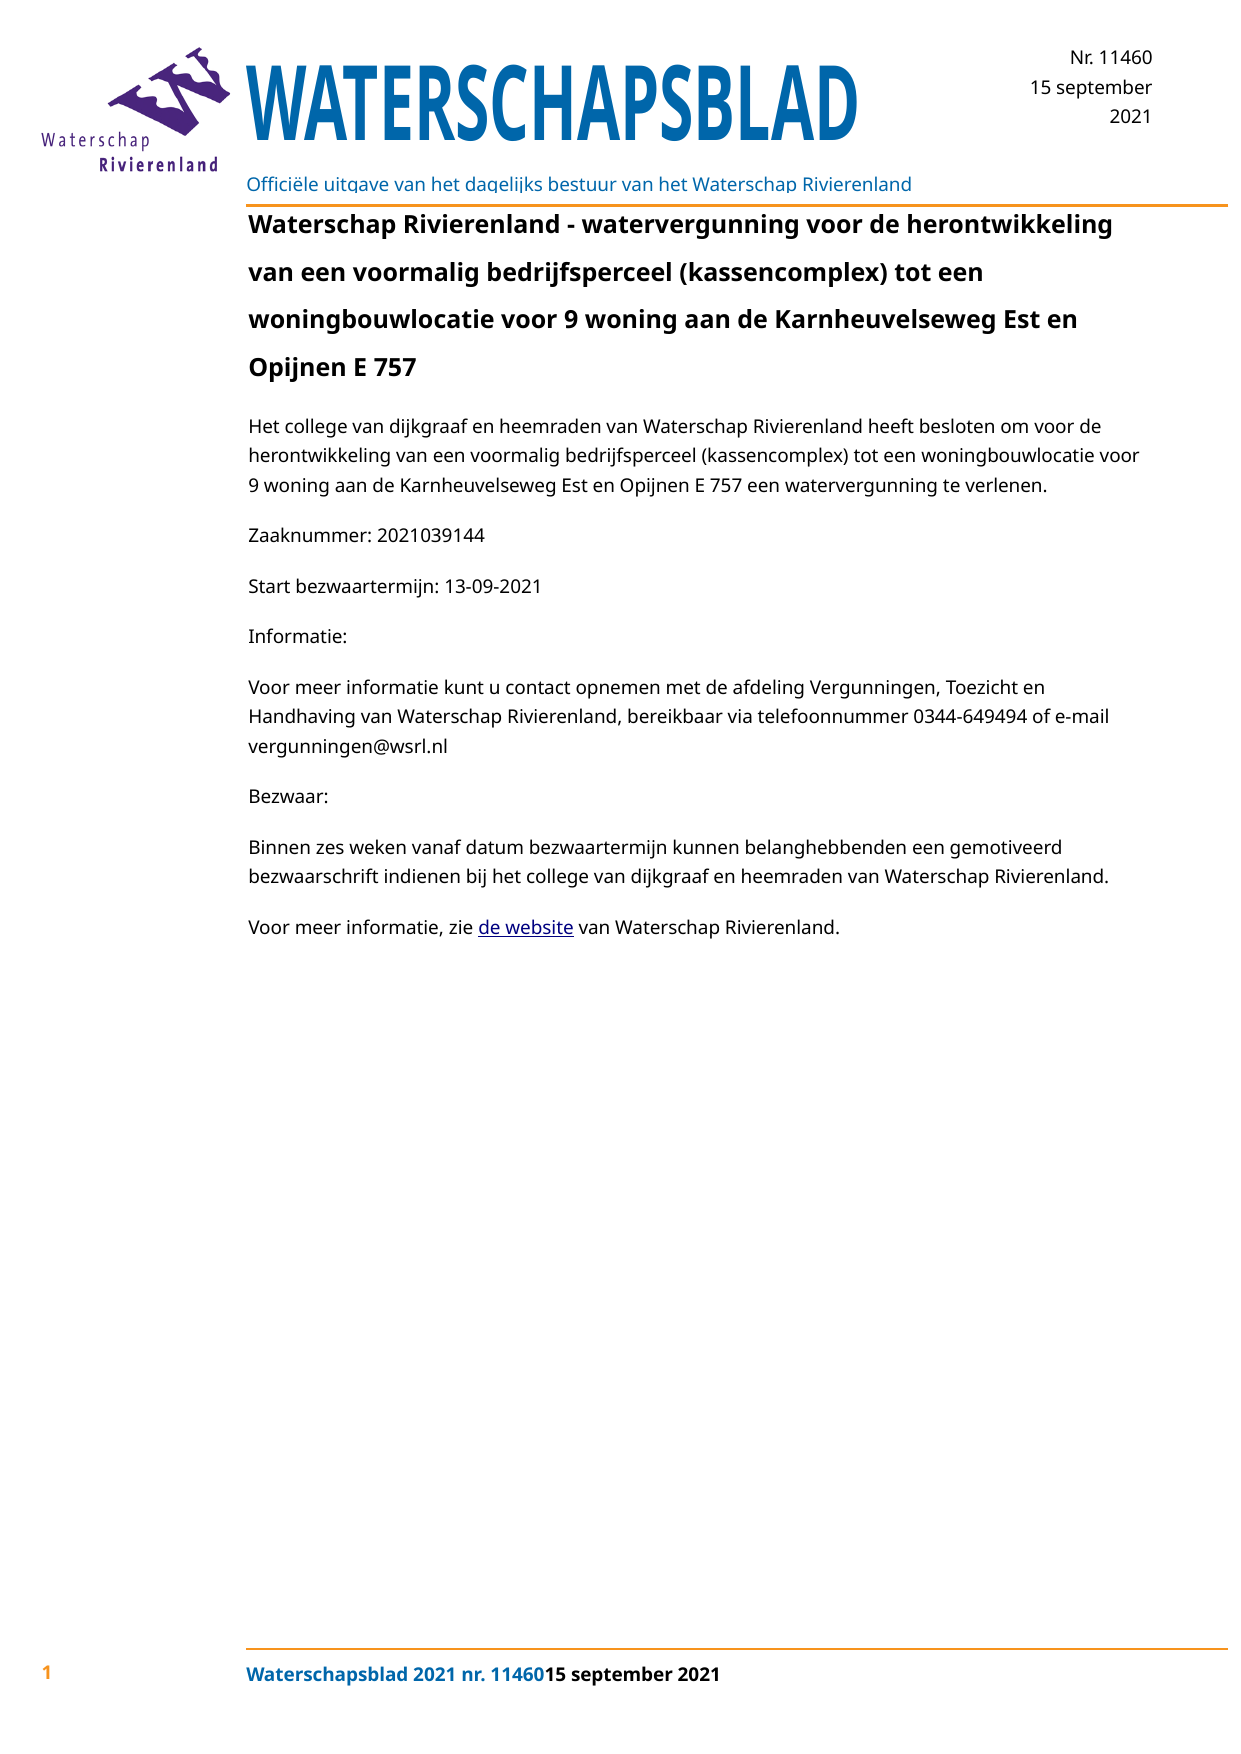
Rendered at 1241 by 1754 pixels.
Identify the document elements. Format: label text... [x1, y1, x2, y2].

text Waterschap Rivierenland - watervergunning voor de herontwikkeling van een voormalig bedrijfsperceel (kassencomplex) tot een woningbouwlocatie voor 9 woning aan de Karnheuvelseweg Est en Opijnen E 757 [248, 207, 1152, 384]
text Het college van dijkgraaf en heemraden van Waterschap Rivierenland heeft besloten om voor de herontwikkeling van een voormalig bedrijfsperceel (kassencomplex) tot een woningbouwlocatie voor 9 woning aan de Karnheuvelseweg Est en Opijnen E 757 een watervergunning te verlenen. [248, 413, 1152, 498]
text Voor meer informatie, zie de website van Waterschap Rivierenland. [248, 914, 1152, 940]
picture [41, 47, 231, 172]
text Voor meer informatie kunt u contact opnemen met de afdeling Vergunningen, Toezicht en Handhaving van Waterschap Rivierenland, bereikbaar via telefoonnummer 0344-649494 of e-mail vergunningen@wsrl.nl [248, 674, 1152, 759]
text Zaaknummer: 2021039144 [248, 523, 1152, 548]
text Bezwaar: [248, 783, 1152, 809]
text Binnen zes weken vanaf datum bezwaartermijn kunnen belanghebbenden een gemotiveerd bezwaarschrift indienen bij het college van dijkgraaf en heemraden van Waterschap Rivierenland. [248, 834, 1152, 889]
text Start bezwaartermijn: 13-09-2021 [248, 573, 1152, 599]
text Informatie: [248, 623, 1152, 649]
